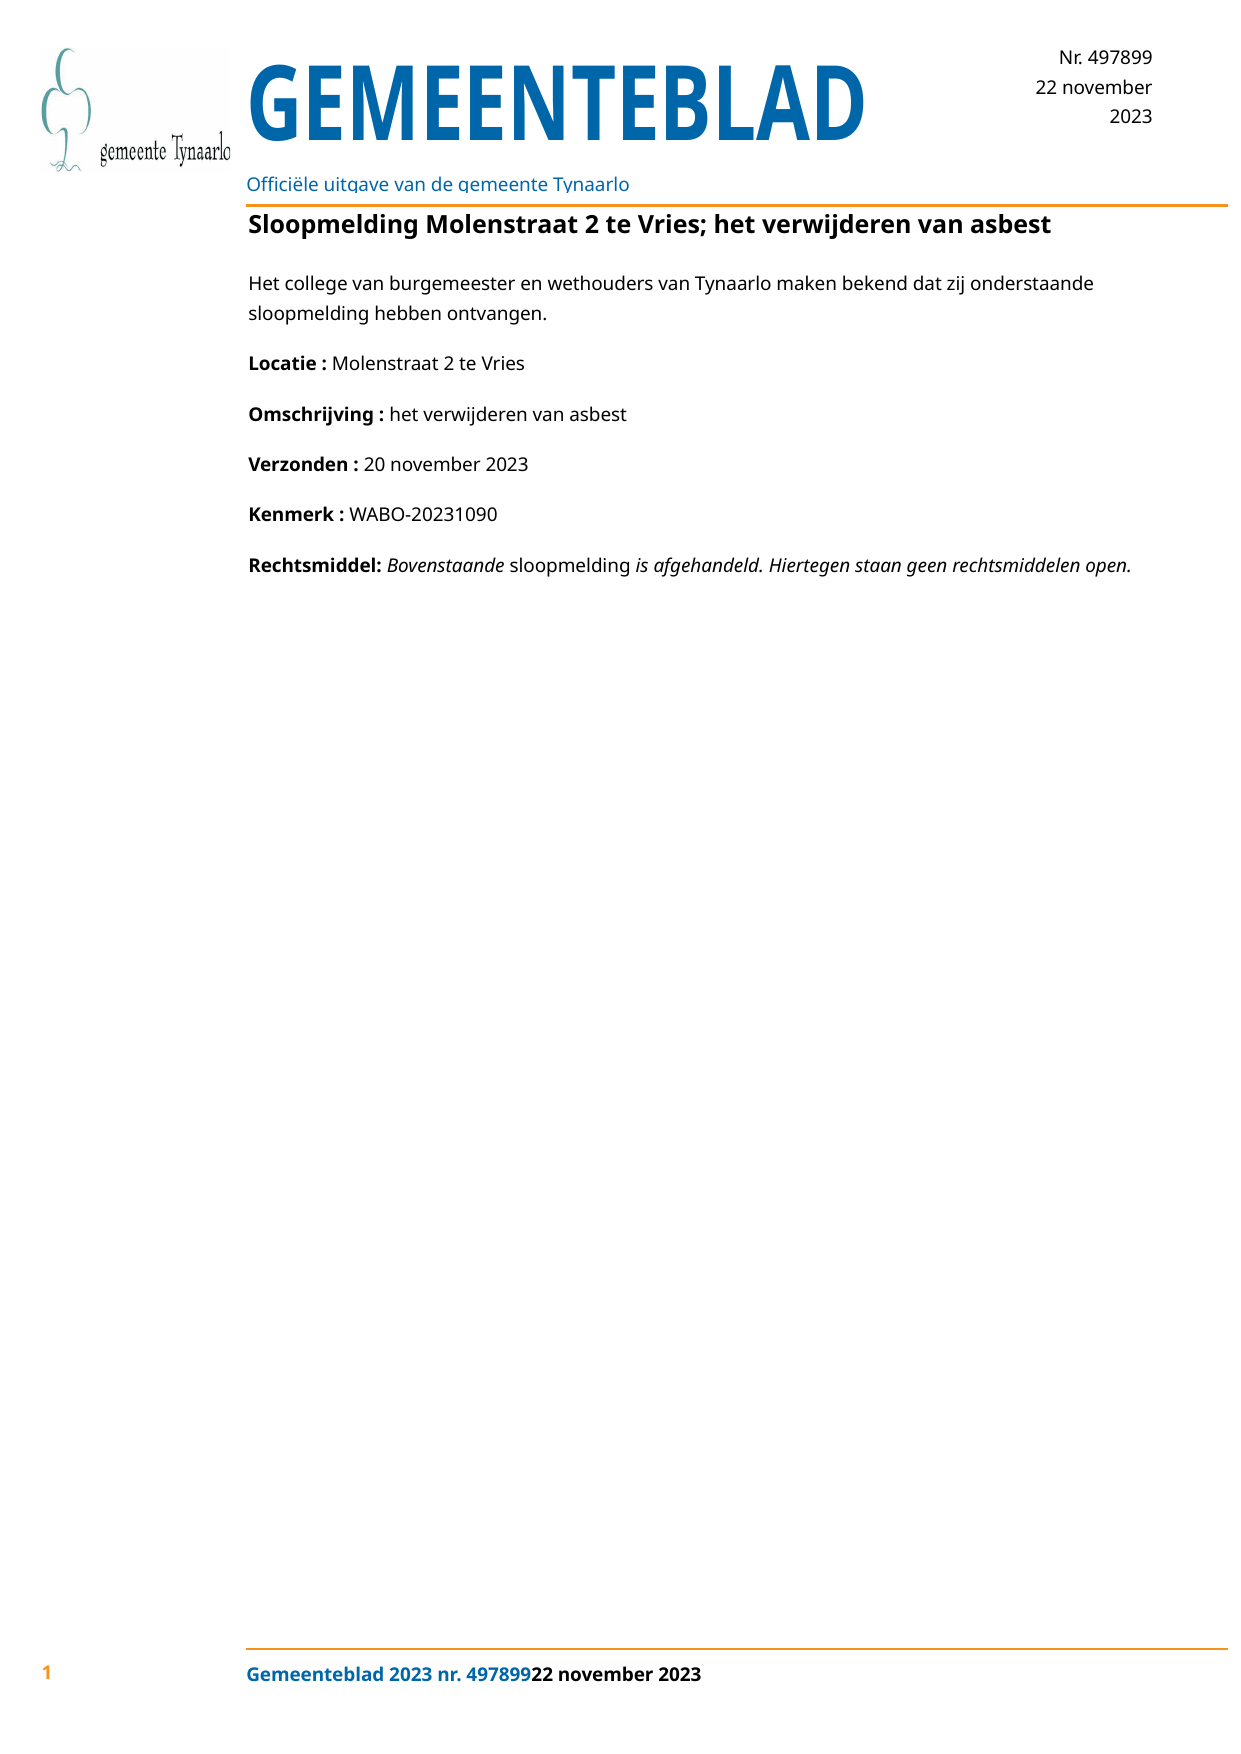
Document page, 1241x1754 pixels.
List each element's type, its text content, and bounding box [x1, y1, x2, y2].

text Het college van burgemeester en wethouders van Tynaarlo maken bekend dat zij onderstaande sloopmelding hebben ontvangen. [248, 270, 1152, 326]
text Sloopmelding Molenstraat 2 te Vries; het verwijderen van asbest [248, 207, 1152, 241]
text Locatie : Molenstraat 2 te Vries [248, 350, 1152, 376]
picture [41, 47, 231, 172]
text Verzonden : 20 november 2023 [248, 451, 1152, 477]
text Rechtsmiddel: Bovenstaande sloopmelding is afgehandeld. Hiertegen staan geen rechtsmiddelen open. [248, 552, 1152, 578]
text Omschrijving : het verwijderen van asbest [248, 401, 1152, 426]
text Kenmerk : WABO-20231090 [248, 502, 1152, 527]
